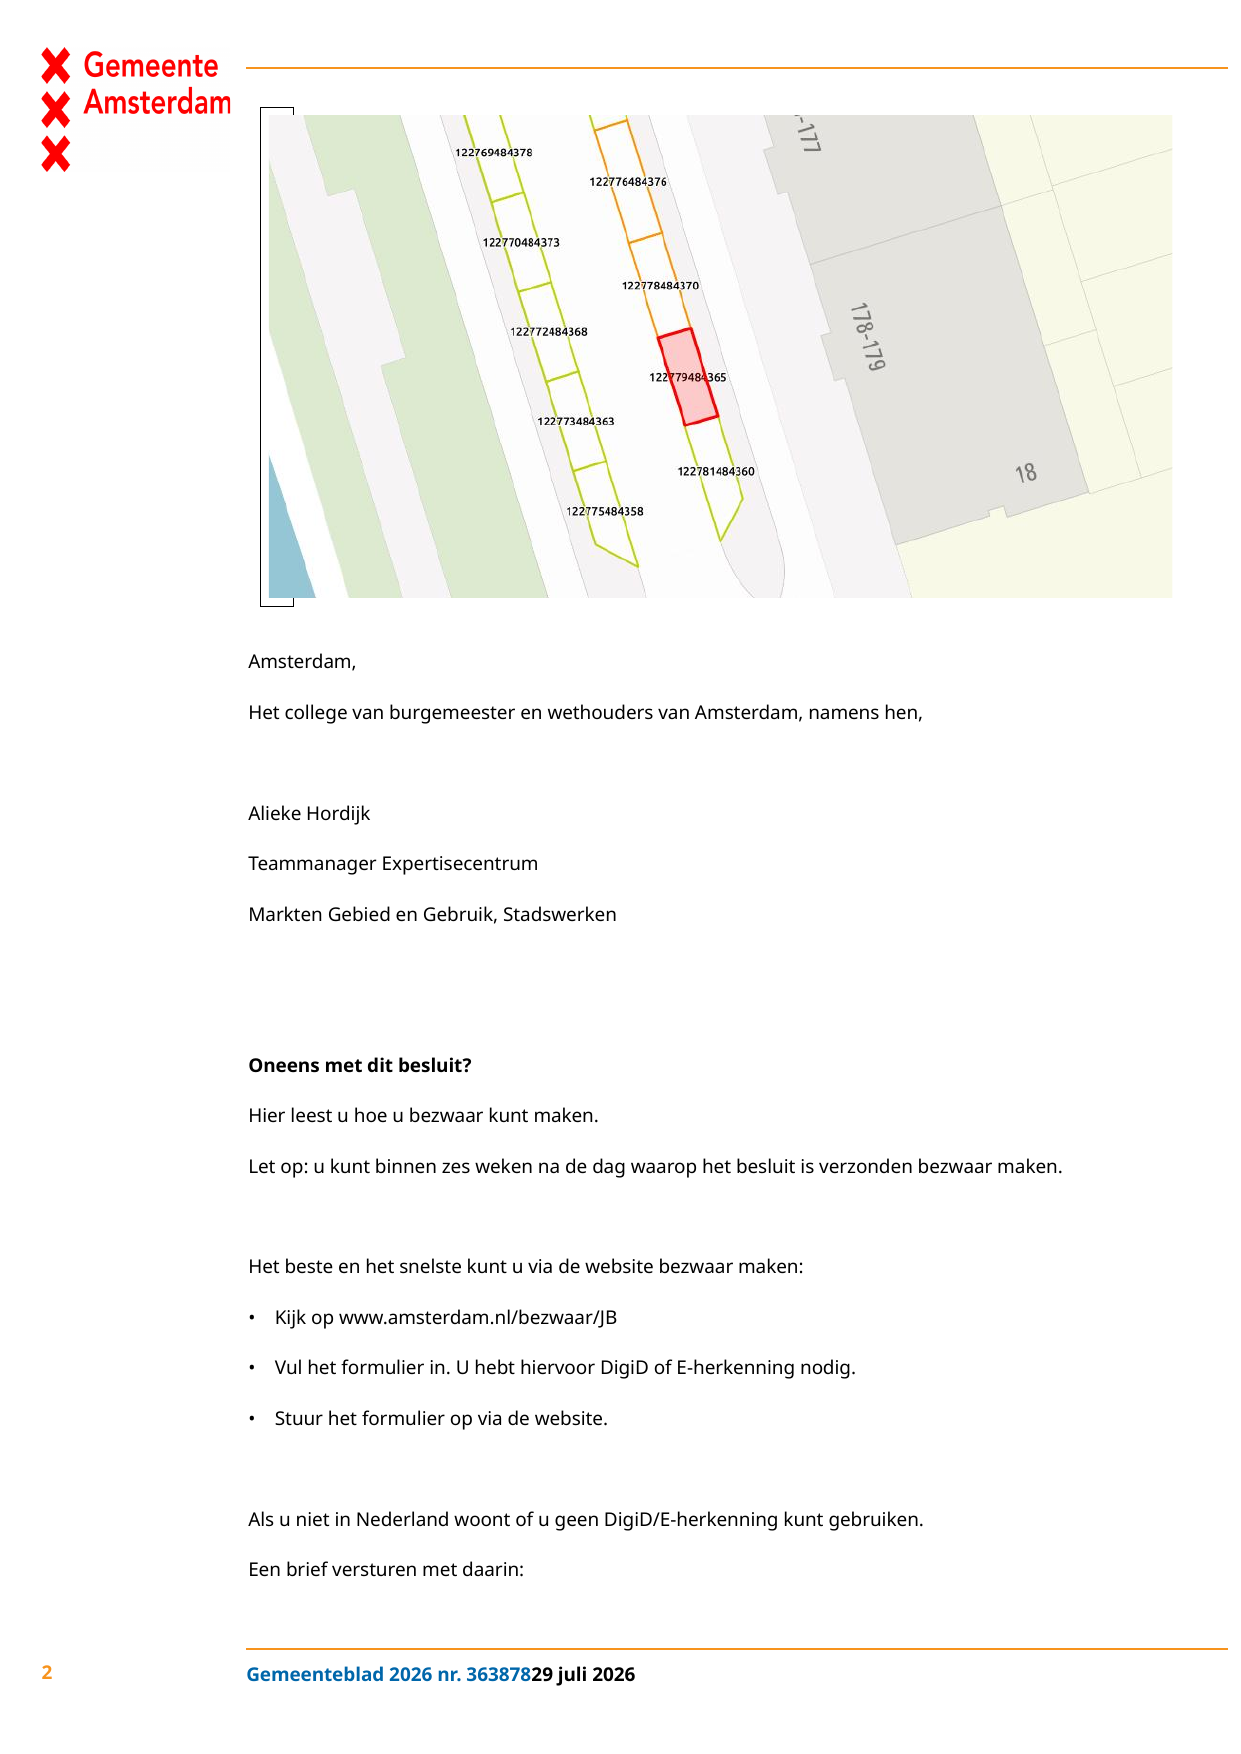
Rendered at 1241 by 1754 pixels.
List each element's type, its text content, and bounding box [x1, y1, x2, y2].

picture [41, 47, 231, 172]
text Een brief versturen met daarin: [248, 1556, 1152, 1582]
text Hier leest u hoe u bezwaar kunt maken. [248, 1102, 1152, 1128]
text Amsterdam, [248, 649, 1152, 674]
text Alieke Hordijk [248, 800, 1152, 826]
text Teammanager Expertisecentrum [248, 850, 1152, 876]
text Het college van burgemeester en wethouders van Amsterdam, namens hen, [248, 699, 1152, 725]
text • Kijk op www.amsterdam.nl/bezwaar/JB [248, 1304, 1152, 1330]
text Het beste en het snelste kunt u via de website bezwaar maken: [248, 1254, 1152, 1279]
text Oneens met dit besluit? [248, 1052, 1152, 1078]
text • Vul het formulier in. U hebt hiervoor DigiD of E-herkenning nodig. [248, 1354, 1152, 1380]
text Markten Gebied en Gebruik, Stadswerken [248, 901, 1152, 926]
text Let op: u kunt binnen zes weken na de dag waarop het besluit is verzonden bezwaar maken. [248, 1153, 1152, 1178]
text Als u niet in Nederland woont of u geen DigiD/E-herkenning kunt gebruiken. [248, 1506, 1152, 1531]
text • Stuur het formulier op via de website. [248, 1405, 1152, 1431]
picture [268, 115, 1173, 598]
